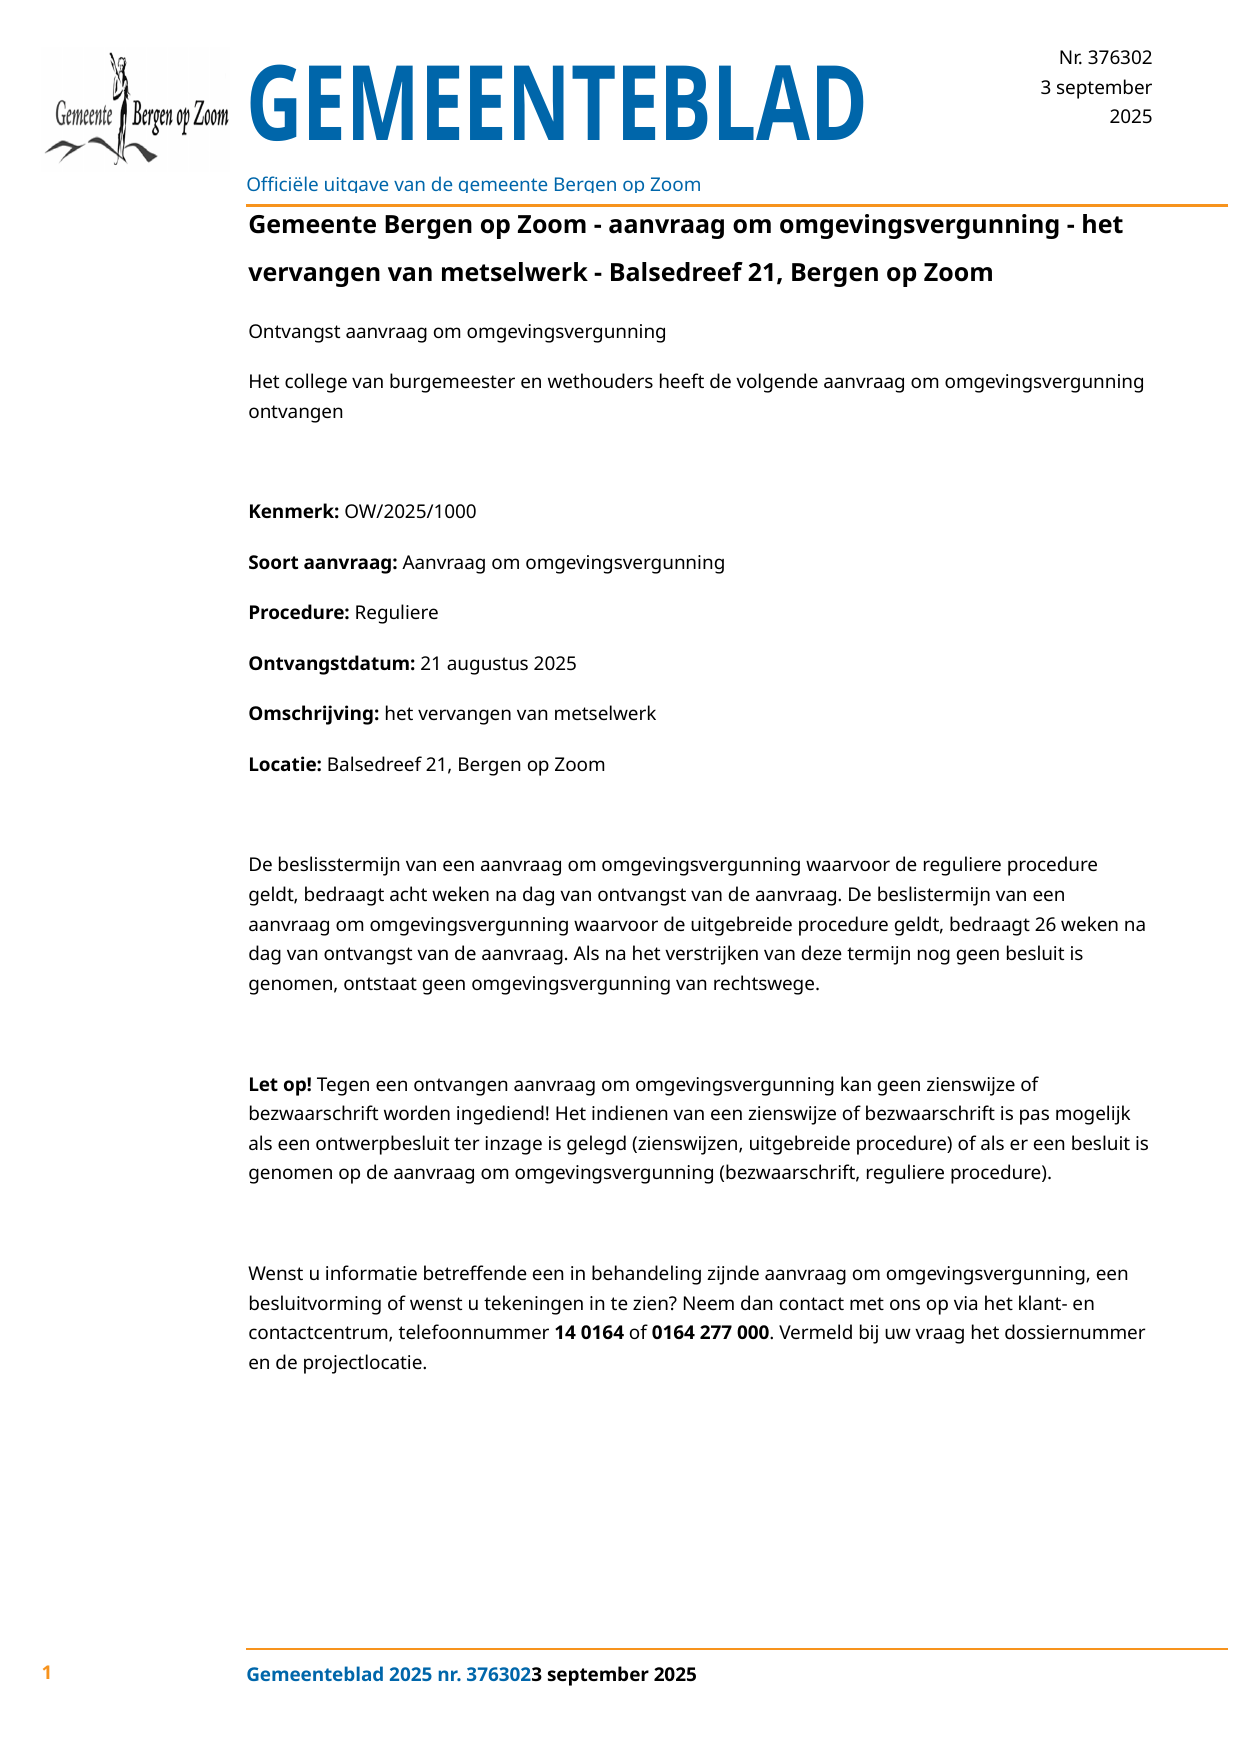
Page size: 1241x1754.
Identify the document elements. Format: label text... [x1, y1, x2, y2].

text Gemeente Bergen op Zoom - aanvraag om omgevingsvergunning - het vervangen van metselwerk - Balsedreef 21, Bergen op Zoom [248, 207, 1152, 288]
text De beslisstermijn van een aanvraag om omgevingsvergunning waarvoor de reguliere procedure geldt, bedraagt acht weken na dag van ontvangst van de aanvraag. De beslistermijn van een aanvraag om omgevingsvergunning waarvoor de uitgebreide procedure geldt, bedraagt 26 weken na dag van ontvangst van de aanvraag. Als na het verstrijken van deze termijn nog geen besluit is genomen, ontstaat geen omgevingsvergunning van rechtswege. [248, 852, 1152, 996]
picture [41, 47, 231, 172]
text Ontvangst aanvraag om omgevingsvergunning [248, 318, 1152, 344]
text Omschrijving: het vervangen van metselwerk [248, 700, 1152, 726]
text Kenmerk: OW/2025/1000 [248, 499, 1152, 524]
text Het college van burgemeester en wethouders heeft de volgende aanvraag om omgevingsvergunning ontvangen [248, 368, 1152, 424]
text Procedure: Reguliere [248, 599, 1152, 625]
text Let op! Tegen een ontvangen aanvraag om omgevingsvergunning kan geen zienswijze of bezwaarschrift worden ingediend! Het indienen van een zienswijze of bezwaarschrift is pas mogelijk als een ontwerpbesluit ter inzage is gelegd (zienswijzen, uitgebreide procedure) of als er een besluit is genomen op de aanvraag om omgevingsvergunning (bezwaarschrift, reguliere procedure). [248, 1071, 1152, 1185]
text Soort aanvraag: Aanvraag om omgevingsvergunning [248, 549, 1152, 575]
text Ontvangstdatum: 21 augustus 2025 [248, 650, 1152, 676]
text Wenst u informatie betreffende een in behandeling zijnde aanvraag om omgevingsvergunning, een besluitvorming of wenst u tekeningen in te zien? Neem dan contact met ons op via het klant- en contactcentrum, telefoonnummer 14 0164 of 0164 277 000. Vermeld bij uw vraag het dossiernummer en de projectlocatie. [248, 1260, 1152, 1375]
text Locatie: Balsedreef 21, Bergen op Zoom [248, 751, 1152, 777]
